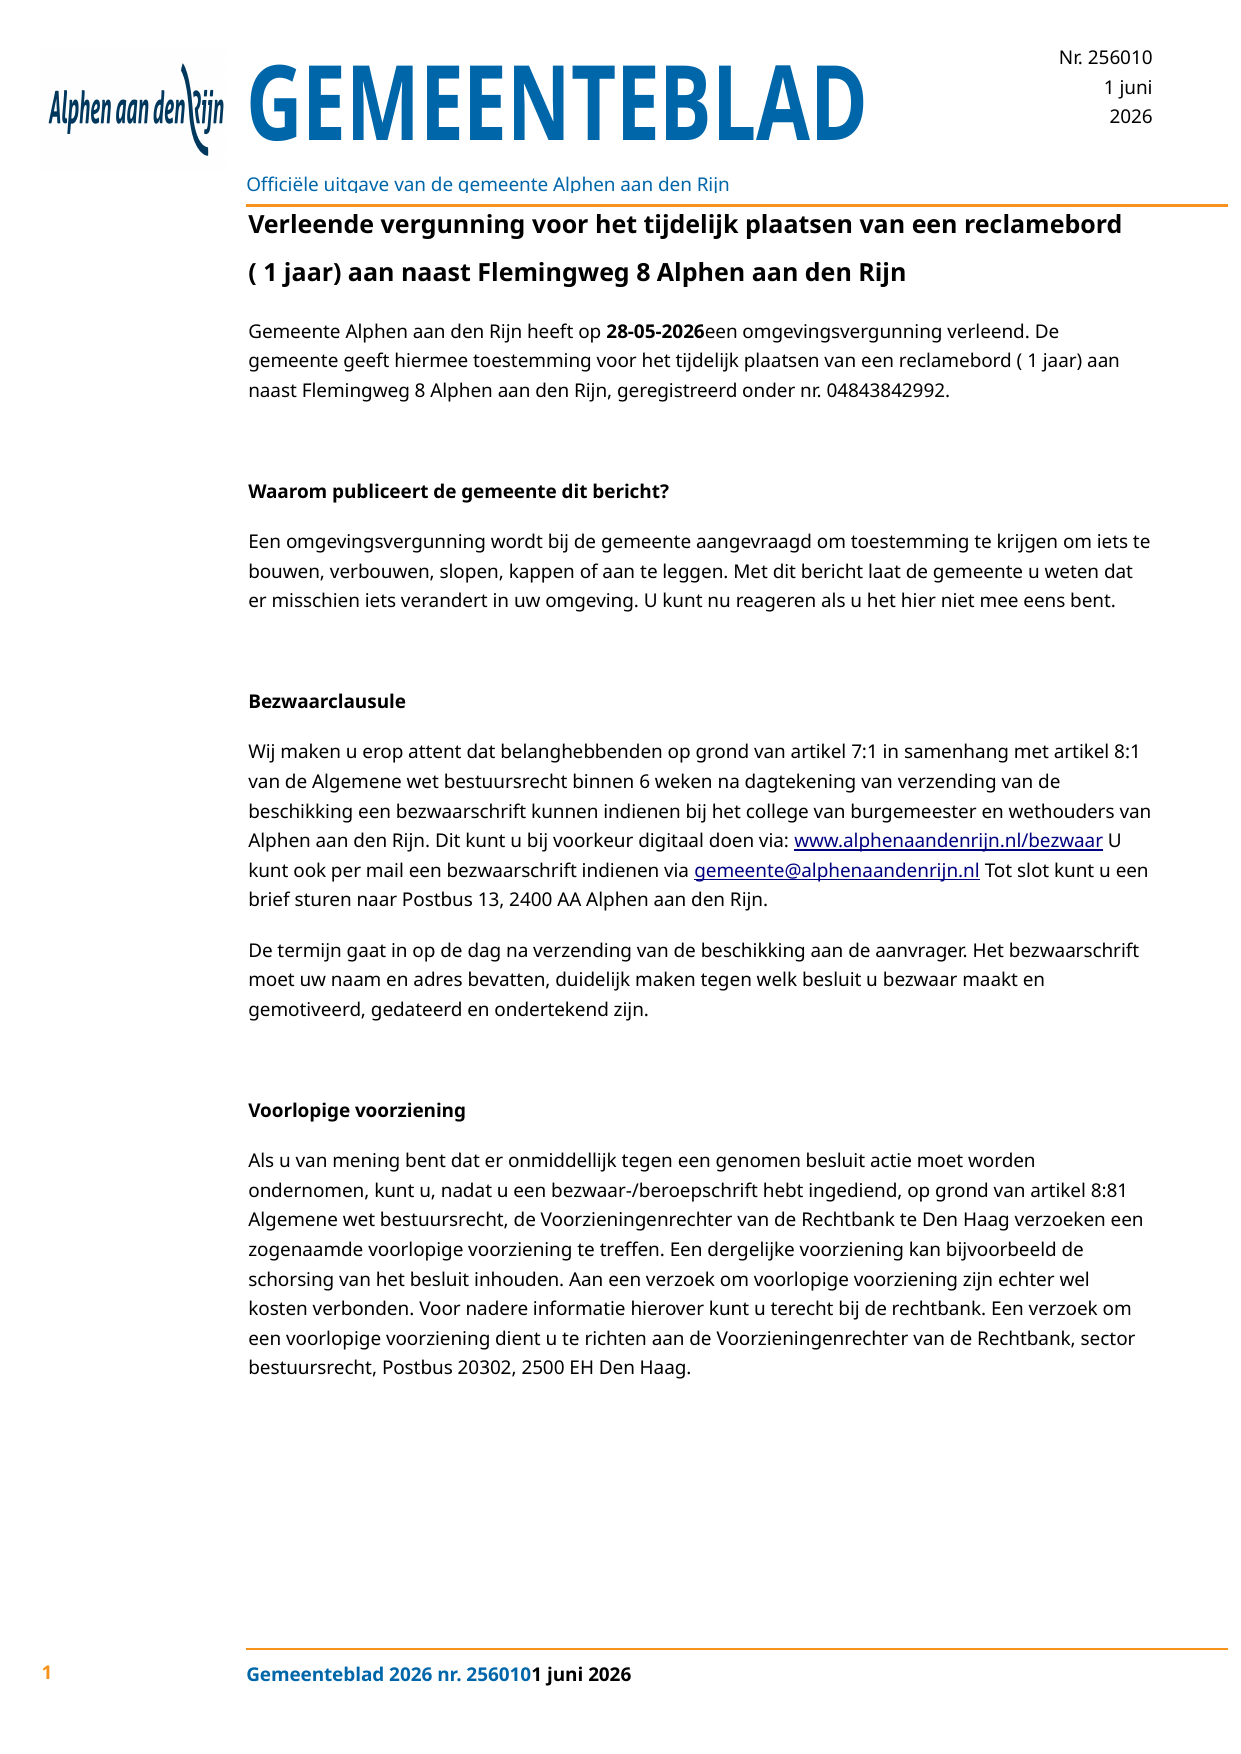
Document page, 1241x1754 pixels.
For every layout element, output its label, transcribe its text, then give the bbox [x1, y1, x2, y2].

text Gemeente Alphen aan den Rijn heeft op 28-05-2026een omgevingsvergunning verleend. De gemeente geeft hiermee toestemming voor het tijdelijk plaatsen van een reclamebord ( 1 jaar) aan naast Flemingweg 8 Alphen aan den Rijn, geregistreerd onder nr. 04843842992. [248, 318, 1152, 403]
text Als u van mening bent dat er onmiddellijk tegen een genomen besluit actie moet worden ondernomen, kunt u, nadat u een bezwaar-/beroepschrift hebt ingediend, op grond van artikel 8:81 Algemene wet bestuursrecht, de Voorzieningenrechter van de Rechtbank te Den Haag verzoeken een zogenaamde voorlopige voorziening te treffen. Een dergelijke voorziening kan bijvoorbeeld de schorsing van het besluit inhouden. Aan een verzoek om voorlopige voorziening zijn echter wel kosten verbonden. Voor nadere informatie hierover kunt u terecht bij de rechtbank. Een verzoek om een voorlopige voorziening dient u te richten aan de Voorzieningenrechter van de Rechtbank, sector bestuursrecht, Postbus 20302, 2500 EH Den Haag. [248, 1147, 1152, 1380]
text Verleende vergunning voor het tijdelijk plaatsen van een reclamebord ( 1 jaar) aan naast Flemingweg 8 Alphen aan den Rijn [248, 207, 1152, 288]
picture [41, 47, 231, 172]
text De termijn gaat in op de dag na verzending van de beschikking aan de aanvrager. Het bezwaarschrift moet uw naam en adres bevatten, duidelijk maken tegen welk besluit u bezwaar maakt en gemotiveerd, gedateerd en ondertekend zijn. [248, 937, 1152, 1022]
text Waarom publiceert de gemeente dit bericht? [248, 478, 1152, 504]
text Een omgevingsvergunning wordt bij de gemeente aangevraagd om toestemming te krijgen om iets te bouwen, verbouwen, slopen, kappen of aan te leggen. Met dit bericht laat de gemeente u weten dat er misschien iets verandert in uw omgeving. U kunt nu reageren als u het hier niet mee eens bent. [248, 528, 1152, 613]
text Wij maken u erop attent dat belanghebbenden op grond van artikel 7:1 in samenhang met artikel 8:1 van de Algemene wet bestuursrecht binnen 6 weken na dagtekening van verzending van de beschikking een bezwaarschrift kunnen indienen bij het college van burgemeester en wethouders van Alphen aan den Rijn. Dit kunt u bij voorkeur digitaal doen via: www.alphenaandenrijn.nl/bezwaar U kunt ook per mail een bezwaarschrift indienen via gemeente@alphenaandenrijn.nl Tot slot kunt u een brief sturen naar Postbus 13, 2400 AA Alphen aan den Rijn. [248, 739, 1152, 912]
text Bezwaarclausule [248, 688, 1152, 714]
text Voorlopige voorziening [248, 1097, 1152, 1123]
